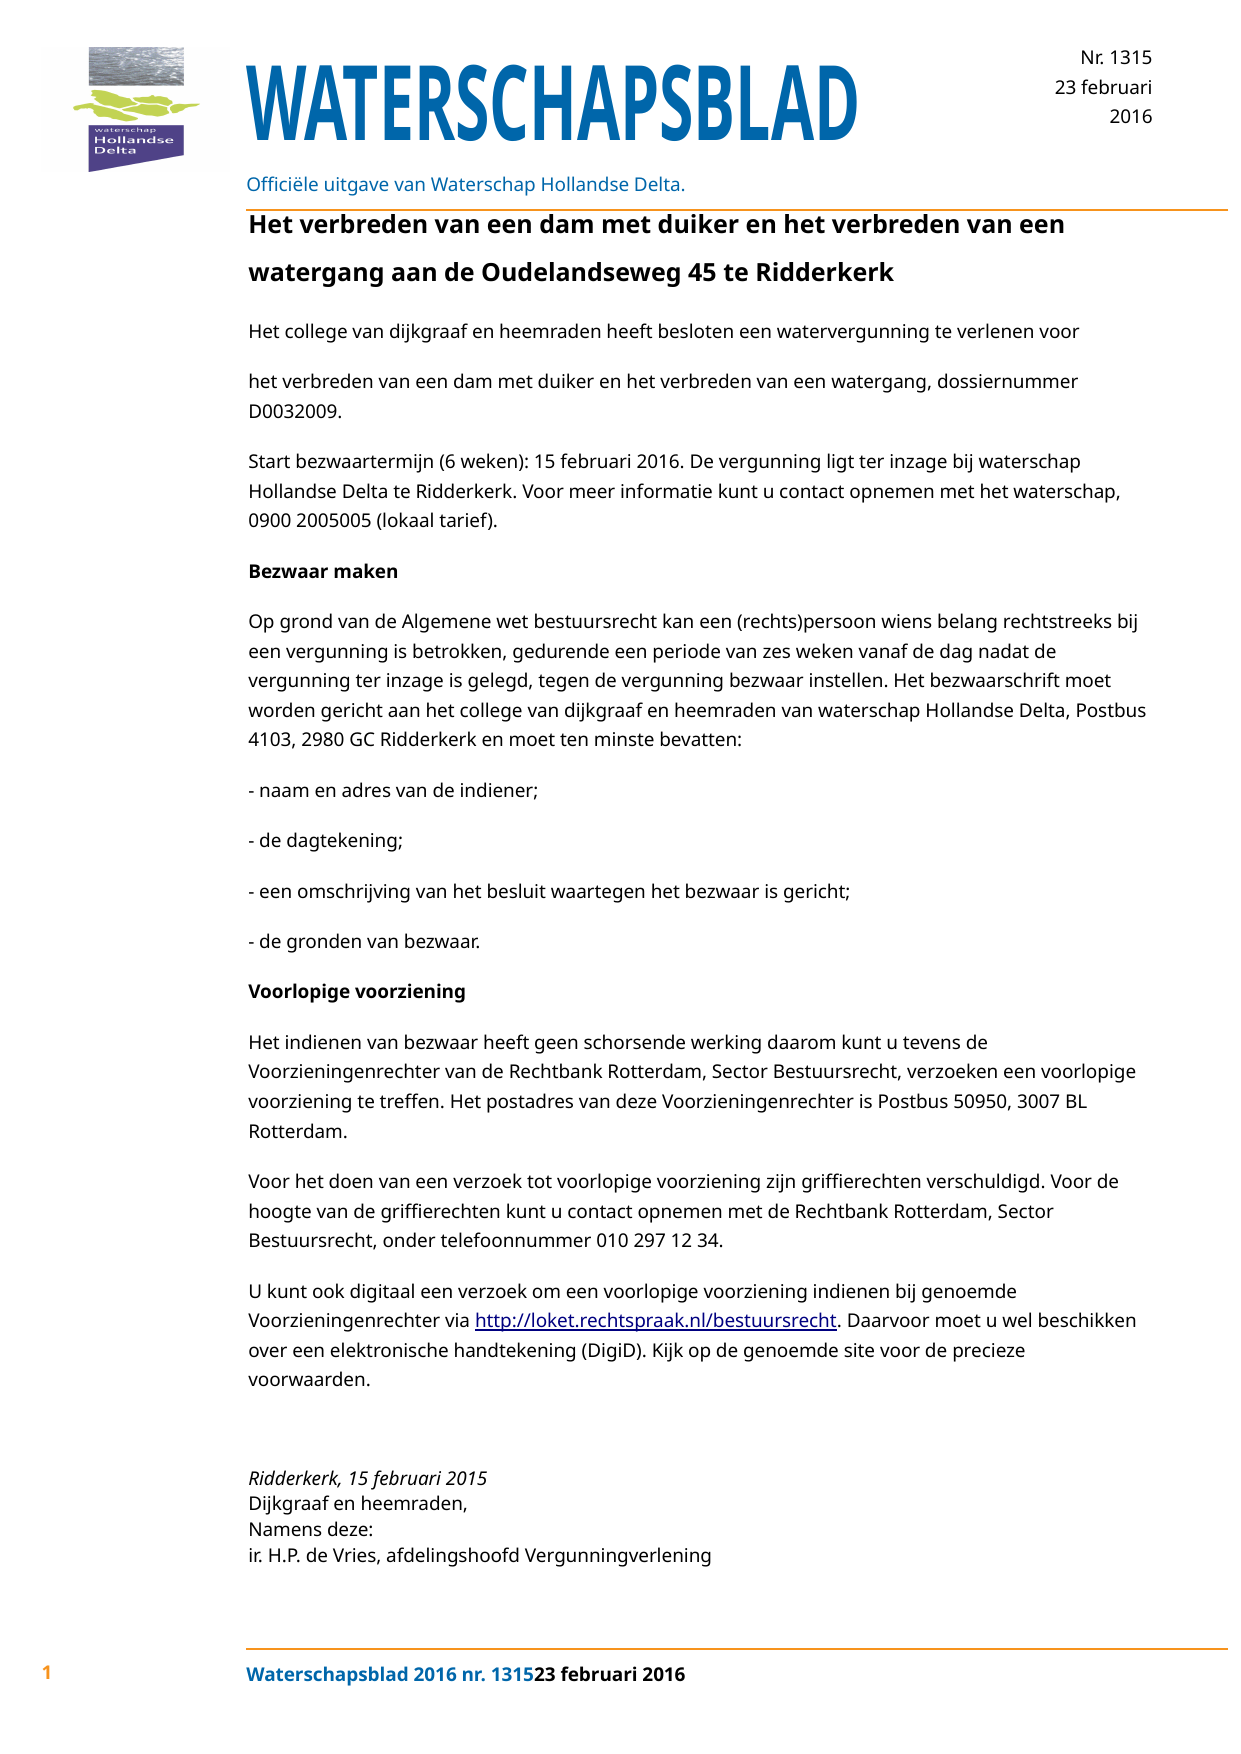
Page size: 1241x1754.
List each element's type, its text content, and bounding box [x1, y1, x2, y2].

text Voorlopige voorziening [248, 979, 1152, 1004]
text Voor het doen van een verzoek tot voorlopige voorziening zijn griffierechten verschuldigd. Voor de hoogte van de griffierechten kunt u contact opnemen met de Rechtbank Rotterdam, Sector Bestuursrecht, onder telefoonnummer 010 297 12 34. [248, 1168, 1152, 1253]
text Namens deze: [248, 1516, 1152, 1542]
text Op grond van de Algemene wet bestuursrecht kan een (rechts)persoon wiens belang rechtstreeks bij een vergunning is betrokken, gedurende een periode van zes weken vanaf de dag nadat de vergunning ter inzage is gelegd, tegen de vergunning bezwaar instellen. Het bezwaarschrift moet worden gericht aan het college van dijkgraaf en heemraden van waterschap Hollandse Delta, Postbus 4103, 2980 GC Ridderkerk en moet ten minste bevatten: [248, 608, 1152, 752]
text Dijkgraaf en heemraden, [248, 1491, 1152, 1516]
text Het indienen van bezwaar heeft geen schorsende werking daarom kunt u tevens de Voorzieningenrechter van de Rechtbank Rotterdam, Sector Bestuursrecht, verzoeken een voorlopige voorziening te treffen. Het postadres van deze Voorzieningenrechter is Postbus 50950, 3007 BL Rotterdam. [248, 1029, 1152, 1144]
text Ridderkerk, 15 februari 2015 [248, 1465, 1152, 1491]
text het verbreden van een dam met duiker en het verbreden van een watergang, dossiernummer D0032009. [248, 368, 1152, 424]
text Bezwaar maken [248, 558, 1152, 584]
text - de dagtekening; [248, 827, 1152, 853]
text U kunt ook digitaal een verzoek om een voorlopige voorziening indienen bij genoemde Voorzieningenrechter via http://loket.rechtspraak.nl/bestuursrecht. Daarvoor moet u wel beschikken over een elektronische handtekening (DigiD). Kijk op de genoemde site voor de precieze voorwaarden. [248, 1278, 1152, 1392]
text ir. H.P. de Vries, afdelingshoofd Vergunningverlening [248, 1542, 1152, 1568]
text Het verbreden van een dam met duiker en het verbreden van een watergang aan de Oudelandseweg 45 te Ridderkerk [248, 211, 1152, 288]
text - een omschrijving van het besluit waartegen het bezwaar is gericht; [248, 878, 1152, 904]
text Het college van dijkgraaf en heemraden heeft besloten een watervergunning te verlenen voor [248, 318, 1152, 344]
text - naam en adres van de indiener; [248, 777, 1152, 803]
text Start bezwaartermijn (6 weken): 15 februari 2016. De vergunning ligt ter inzage bij waterschap Hollandse Delta te Ridderkerk. Voor meer informatie kunt u contact opnemen met het waterschap, 0900 2005005 (lokaal tarief). [248, 448, 1152, 533]
picture [41, 47, 231, 172]
text - de gronden van bezwaar. [248, 928, 1152, 954]
